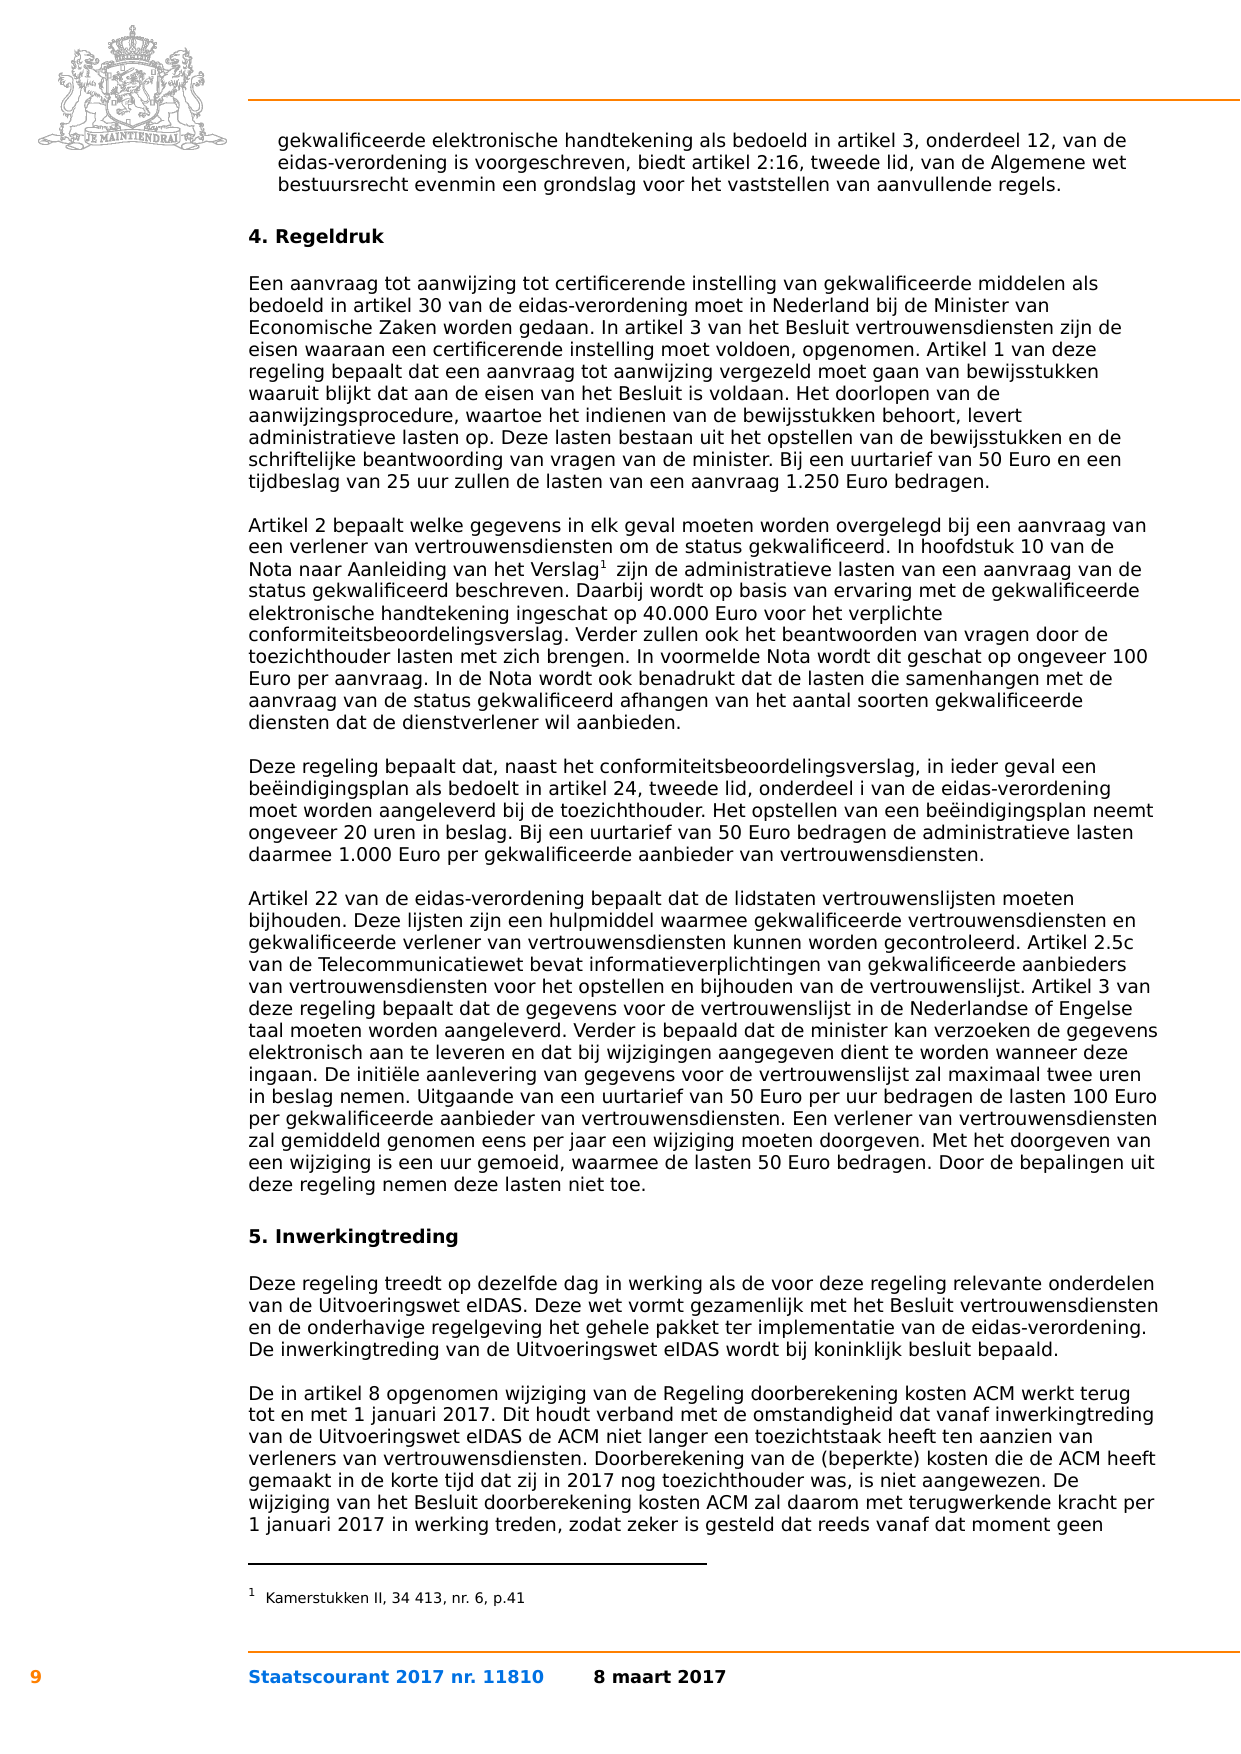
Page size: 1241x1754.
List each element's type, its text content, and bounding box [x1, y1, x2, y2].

text Deze regeling treedt op dezelfde dag in werking als de voor deze regeling relevante onderdelen van de Uitvoeringswet eIDAS. Deze wet vormt gezamenlijk met het Besluit vertrouwensdiensten en de onderhavige regelgeving het gehele pakket ter implementatie van de eidas-verordening. De inwerkingtreding van de Uitvoeringswet eIDAS wordt bij koninklijk besluit bepaald. [248, 1273, 1163, 1361]
text Artikel 2 bepaalt welke gegevens in elk geval moeten worden overgelegd bij een aanvraag van een verlener van vertrouwensdiensten om de status gekwalificeerd. In hoofdstuk 10 van de Nota naar Aanleiding van het Verslag zijn de administratieve lasten van een aanvraag van de status gekwalificeerd beschreven. Daarbij wordt op basis van ervaring met de gekwalificeerde elektronische handtekening ingeschat op 40.000 Euro voor het verplichte conformiteitsbeoordelingsverslag. Verder zullen ook het beantwoorden van vragen door de toezichthouder lasten met zich brengen. In voormelde Nota wordt dit geschat op ongeveer 100 Euro per aanvraag. In de Nota wordt ook benadrukt dat de lasten die samenhangen met de aanvraag van de status gekwalificeerd afhangen van het aantal soorten gekwalificeerde diensten dat de dienstverlener wil aanbieden. [248, 514, 1163, 734]
text Artikel 22 van de eidas-verordening bepaalt dat de lidstaten vertrouwenslijsten moeten bijhouden. Deze lijsten zijn een hulpmiddel waarmee gekwalificeerde vertrouwensdiensten en gekwalificeerde verlener van vertrouwensdiensten kunnen worden gecontroleerd. Artikel 2.5c van de Telecommunicatiewet bevat informatieverplichtingen van gekwalificeerde aanbieders van vertrouwensdiensten voor het opstellen en bijhouden van de vertrouwenslijst. Artikel 3 van deze regeling bepaalt dat de gegevens voor de vertrouwenslijst in de Nederlandse of Engelse taal moeten worden aangeleverd. Verder is bepaald dat de minister kan verzoeken de gegevens elektronisch aan te leveren en dat bij wijzigingen aangegeven dient te worden wanneer deze ingaan. De initiële aanlevering van gegevens voor de vertrouwenslijst zal maximaal twee uren in beslag nemen. Uitgaande van een uurtarief van 50 Euro per uur bedragen de lasten 100 Euro per gekwalificeerde aanbieder van vertrouwensdiensten. Een verlener van vertrouwensdiensten zal gemiddeld genomen eens per jaar een wijziging moeten doorgeven. Met het doorgeven van een wijziging is een uur gemoeid, waarmee de lasten 50 Euro bedragen. Door de bepalingen uit deze regeling nemen deze lasten niet toe. [248, 888, 1163, 1196]
subtitle 4. Regeldruk [248, 226, 1163, 248]
text Kamerstukken II, 34 413, nr. 6, p.41 [248, 1586, 1163, 1608]
subtitle 5. Inwerkingtreding [248, 1226, 1163, 1248]
text gekwalificeerde elektronische handtekening als bedoeld in artikel 3, onderdeel 12, van de eidas-verordening is voorgeschreven, biedt artikel 2:16, tweede lid, van de Algemene wet bestuursrecht evenmin een grondslag voor het vaststellen van aanvullende regels. [277, 130, 1163, 196]
picture [38, 25, 227, 150]
text Een aanvraag tot aanwijzing tot certificerende instelling van gekwalificeerde middelen als bedoeld in artikel 30 van de eidas-verordening moet in Nederland bij de Minister van Economische Zaken worden gedaan. In artikel 3 van het Besluit vertrouwensdiensten zijn de eisen waaraan een certificerende instelling moet voldoen, opgenomen. Artikel 1 van deze regeling bepaalt dat een aanvraag tot aanwijzing vergezeld moet gaan van bewijsstukken waaruit blijkt dat aan de eisen van het Besluit is voldaan. Het doorlopen van de aanwijzingsprocedure, waartoe het indienen van de bewijsstukken behoort, levert administratieve lasten op. Deze lasten bestaan uit het opstellen van de bewijsstukken en de schriftelijke beantwoording van vragen van de minister. Bij een uurtarief van 50 Euro en een tijdbeslag van 25 uur zullen de lasten van een aanvraag 1.250 Euro bedragen. [248, 273, 1163, 493]
text De in artikel 8 opgenomen wijziging van de Regeling doorberekening kosten ACM werkt terug tot en met 1 januari 2017. Dit houdt verband met de omstandigheid dat vanaf inwerkingtreding van de Uitvoeringswet eIDAS de ACM niet langer een toezichtstaak heeft ten aanzien van verleners van vertrouwensdiensten. Doorberekening van de (beperkte) kosten die de ACM heeft gemaakt in de korte tijd dat zij in 2017 nog toezichthouder was, is niet aangewezen. De wijziging van het Besluit doorberekening kosten ACM zal daarom met terugwerkende kracht per 1 januari 2017 in werking treden, zodat zeker is gesteld dat reeds vanaf dat moment geen [248, 1382, 1163, 1536]
text Deze regeling bepaalt dat, naast het conformiteitsbeoordelingsverslag, in ieder geval een beëindigingsplan als bedoelt in artikel 24, tweede lid, onderdeel i van de eidas-verordening moet worden aangeleverd bij de toezichthouder. Het opstellen van een beëindigingsplan neemt ongeveer 20 uren in beslag. Bij een uurtarief van 50 Euro bedragen de administratieve lasten daarmee 1.000 Euro per gekwalificeerde aanbieder van vertrouwensdiensten. [248, 756, 1163, 866]
